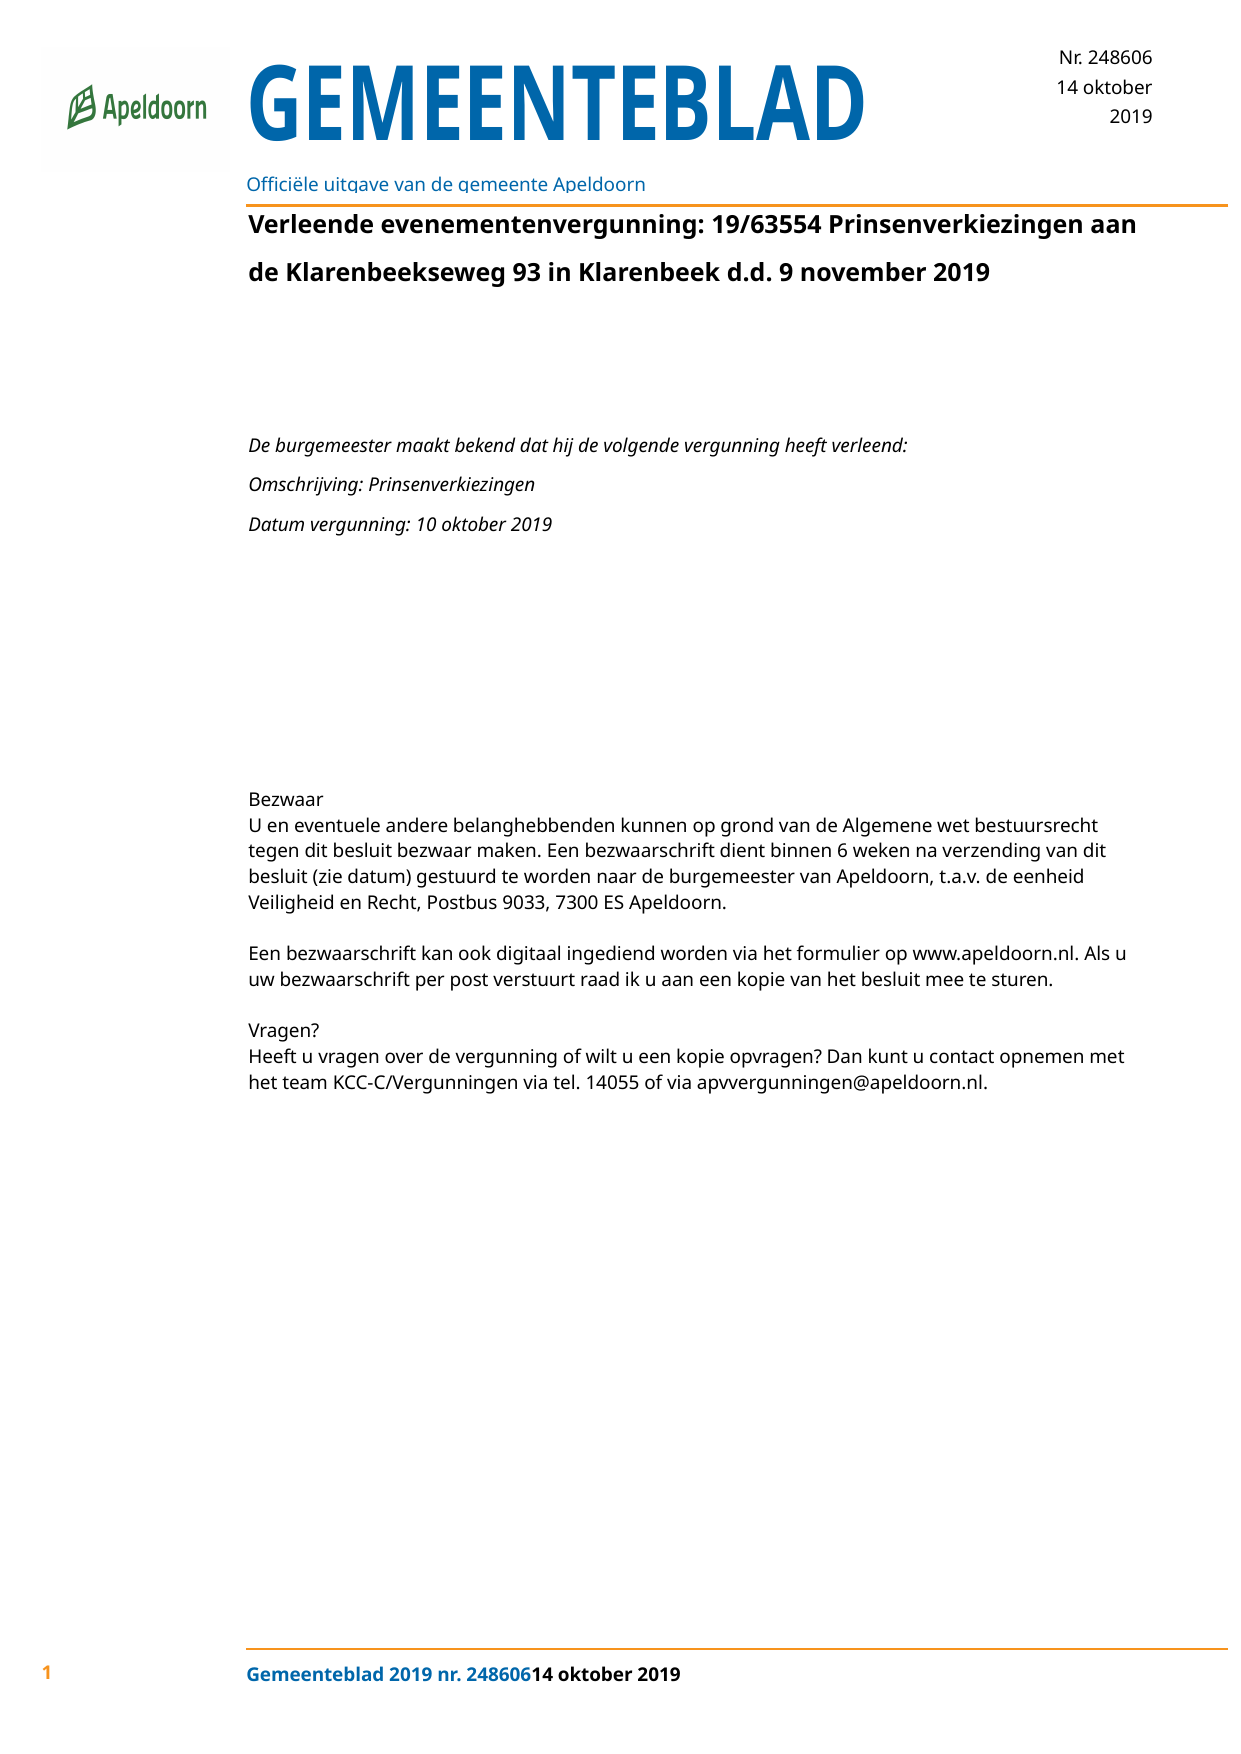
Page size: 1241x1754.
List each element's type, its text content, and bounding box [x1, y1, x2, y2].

text Datum vergunning: 10 oktober 2019 [248, 511, 1152, 537]
text Heeft u vragen over de vergunning of wilt u een kopie opvragen? Dan kunt u contact opnemen met het team KCC-C/Vergunningen via tel. 14055 of via apvvergunningen@apeldoorn.nl. [248, 1043, 1152, 1095]
text Omschrijving: Prinsenverkiezingen [248, 472, 1152, 497]
text U en eventuele andere belanghebbenden kunnen op grond van de Algemene wet bestuursrecht tegen dit besluit bezwaar maken. Een bezwaarschrift dient binnen 6 weken na verzending van dit besluit (zie datum) gestuurd te worden naar de burgemeester van Apeldoorn, t.a.v. de eenheid Veiligheid en Recht, Postbus 9033, 7300 ES Apeldoorn. [248, 812, 1152, 915]
text Een bezwaarschrift kan ook digitaal ingediend worden via het formulier op www.apeldoorn.nl. Als u uw bezwaarschrift per post verstuurt raad ik u aan een kopie van het besluit mee te sturen. [248, 940, 1152, 992]
picture [41, 47, 231, 172]
text De burgemeester maakt bekend dat hij de volgende vergunning heeft verleend: [248, 432, 1152, 458]
text Vragen? [248, 1018, 1152, 1043]
text Bezwaar [248, 786, 1152, 812]
text Verleende evenementenvergunning: 19/63554 Prinsenverkiezingen aan de Klarenbeekseweg 93 in Klarenbeek d.d. 9 november 2019 [248, 207, 1152, 288]
